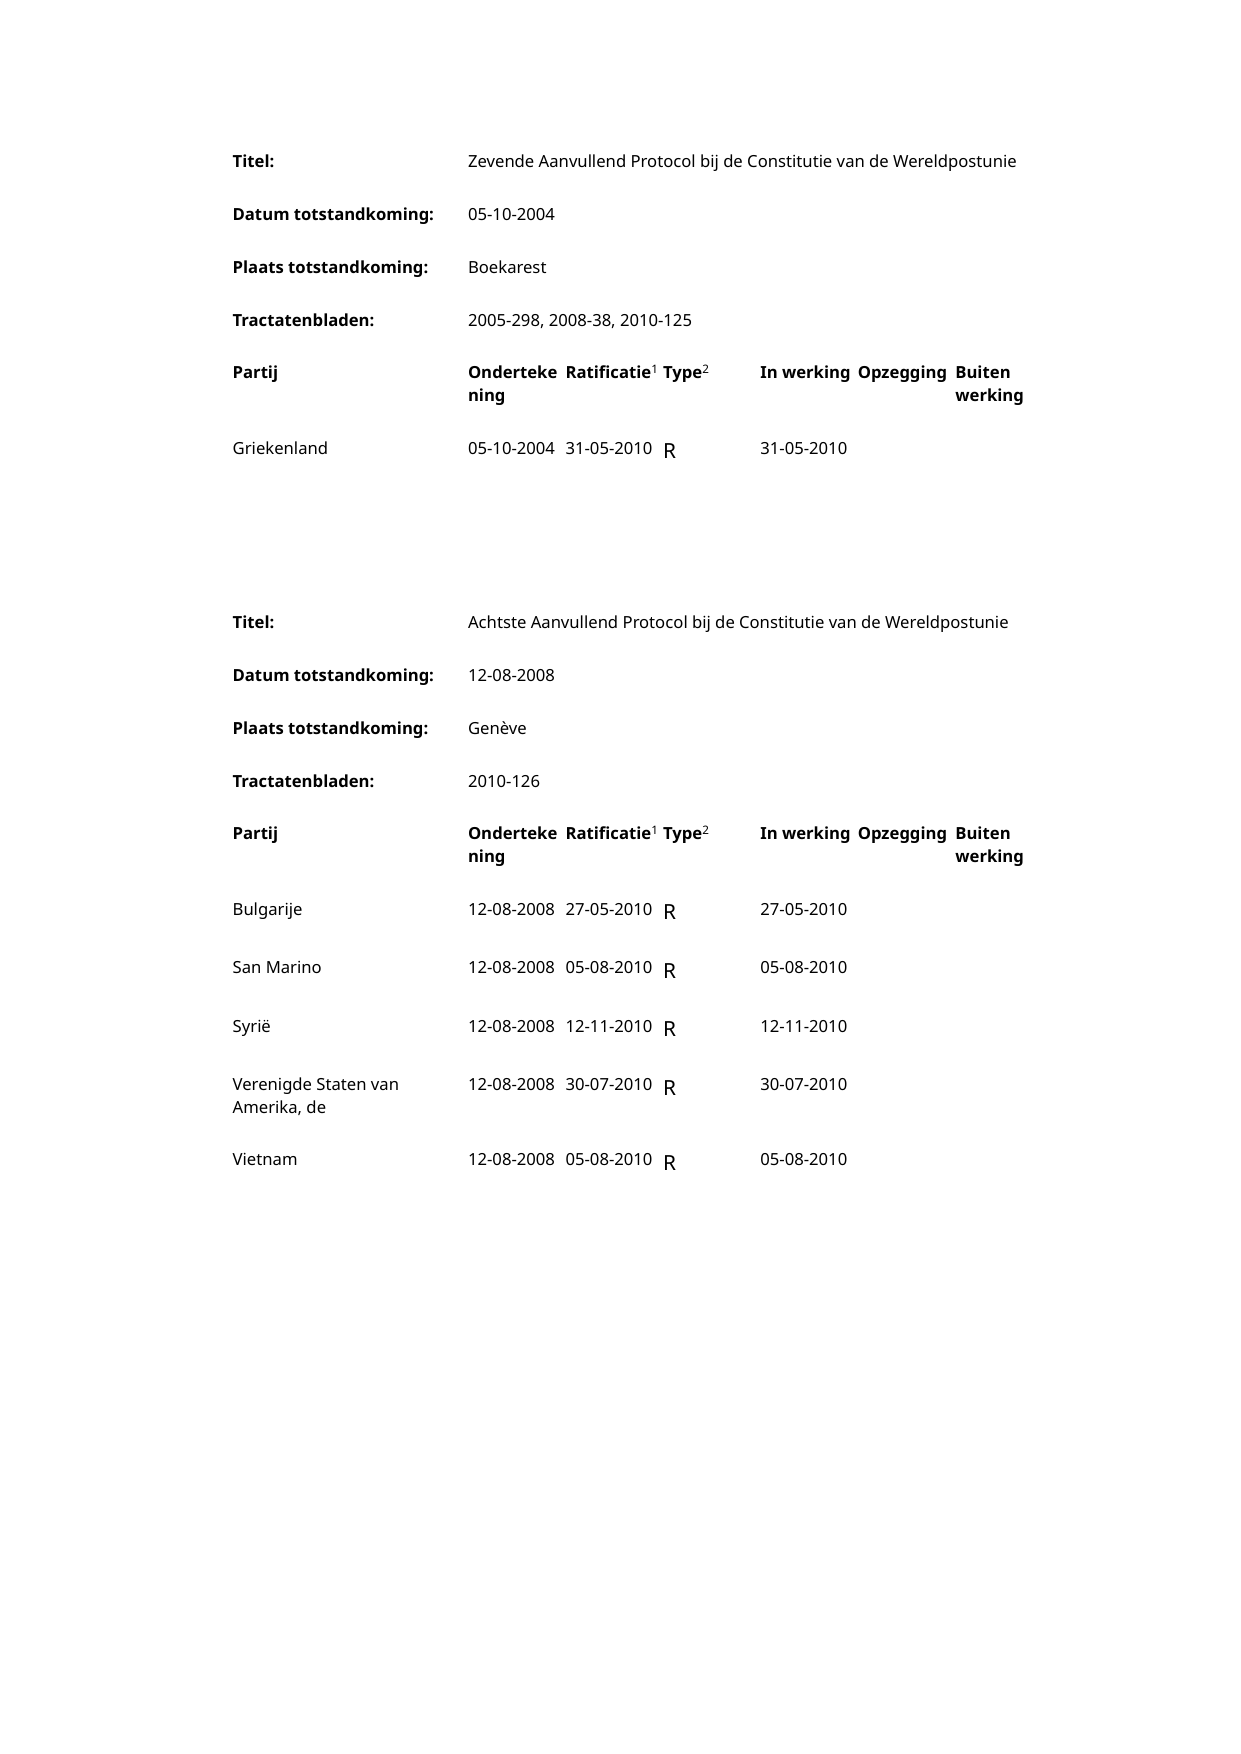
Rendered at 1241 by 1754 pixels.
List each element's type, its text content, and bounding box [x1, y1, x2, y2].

table_cell [858, 1014, 955, 1073]
table_cell [955, 897, 1053, 956]
table_cell 05-08-2010 [760, 1148, 858, 1206]
table_cell [955, 436, 1053, 495]
table_cell Vietnam [233, 1148, 468, 1206]
table_cell Ondertekening [468, 361, 565, 436]
table_cell [858, 436, 955, 495]
table_cell [858, 1073, 955, 1148]
table_cell Tractatenbladen: [233, 308, 468, 361]
table_cell 31-05-2010 [565, 436, 663, 495]
table_cell Verenigde Staten van Amerika, de [233, 1073, 468, 1148]
table_cell R [663, 436, 760, 495]
table_cell Griekenland [233, 436, 468, 495]
table_cell Bulgarije [233, 897, 468, 956]
table_cell R [663, 1148, 760, 1206]
table_cell 05-08-2010 [565, 956, 663, 1014]
table_cell Partij [233, 822, 468, 897]
table_cell 12-08-2008 [468, 1148, 565, 1206]
table_cell 12-08-2008 [468, 664, 1053, 716]
table_cell 05-08-2010 [565, 1148, 663, 1206]
table_cell R [663, 1073, 760, 1148]
table_header Zevende Aanvullend Protocol bij de Constitutie van de Wereldpostunie [468, 150, 1053, 203]
table_cell Ratificatie1 [565, 361, 663, 436]
table_cell Syrië [233, 1014, 468, 1073]
table_cell Genève [468, 716, 1053, 769]
table_cell Datum totstandkoming: [233, 664, 468, 716]
table_cell Datum totstandkoming: [233, 203, 468, 255]
table_cell Plaats totstandkoming: [233, 255, 468, 308]
table_cell Buiten werking [955, 822, 1053, 897]
table_cell In werking [760, 361, 858, 436]
table_cell [955, 956, 1053, 1014]
table_cell Buiten werking [955, 361, 1053, 436]
table_cell Ondertekening [468, 822, 565, 897]
table_cell Tractatenbladen: [233, 769, 468, 822]
table_cell 12-08-2008 [468, 1014, 565, 1073]
table_header Titel: [233, 150, 468, 203]
table_cell R [663, 956, 760, 1014]
table_cell Boekarest [468, 255, 1053, 308]
table_cell 2010-126 [468, 769, 1053, 822]
table_cell 05-10-2004 [468, 436, 565, 495]
table_cell Opzegging [858, 361, 955, 436]
table_header Achtste Aanvullend Protocol bij de Constitutie van de Wereldpostunie [468, 611, 1053, 664]
table_cell [955, 1073, 1053, 1148]
table_cell Type2 [663, 361, 760, 436]
table_cell 12-11-2010 [760, 1014, 858, 1073]
table_header Titel: [233, 611, 468, 664]
table_cell Type2 [663, 822, 760, 897]
table_cell Opzegging [858, 822, 955, 897]
table_cell 30-07-2010 [760, 1073, 858, 1148]
table_cell [858, 956, 955, 1014]
table_cell 12-11-2010 [565, 1014, 663, 1073]
table_cell San Marino [233, 956, 468, 1014]
table_cell R [663, 1014, 760, 1073]
table_cell In werking [760, 822, 858, 897]
table_cell 27-05-2010 [565, 897, 663, 956]
table_cell 31-05-2010 [760, 436, 858, 495]
table_cell [955, 1014, 1053, 1073]
table_cell 2005-298, 2008-38, 2010-125 [468, 308, 1053, 361]
table_cell 30-07-2010 [565, 1073, 663, 1148]
table_cell [858, 897, 955, 956]
table_cell 12-08-2008 [468, 1073, 565, 1148]
table_cell 27-05-2010 [760, 897, 858, 956]
table_cell Ratificatie1 [565, 822, 663, 897]
table_cell 05-08-2010 [760, 956, 858, 1014]
table_cell 12-08-2008 [468, 956, 565, 1014]
table_cell Plaats totstandkoming: [233, 716, 468, 769]
table_cell [858, 1148, 955, 1206]
table_cell 05-10-2004 [468, 203, 1053, 255]
table_cell Partij [233, 361, 468, 436]
table_cell 12-08-2008 [468, 897, 565, 956]
table_cell R [663, 897, 760, 956]
table_cell [955, 1148, 1053, 1206]
